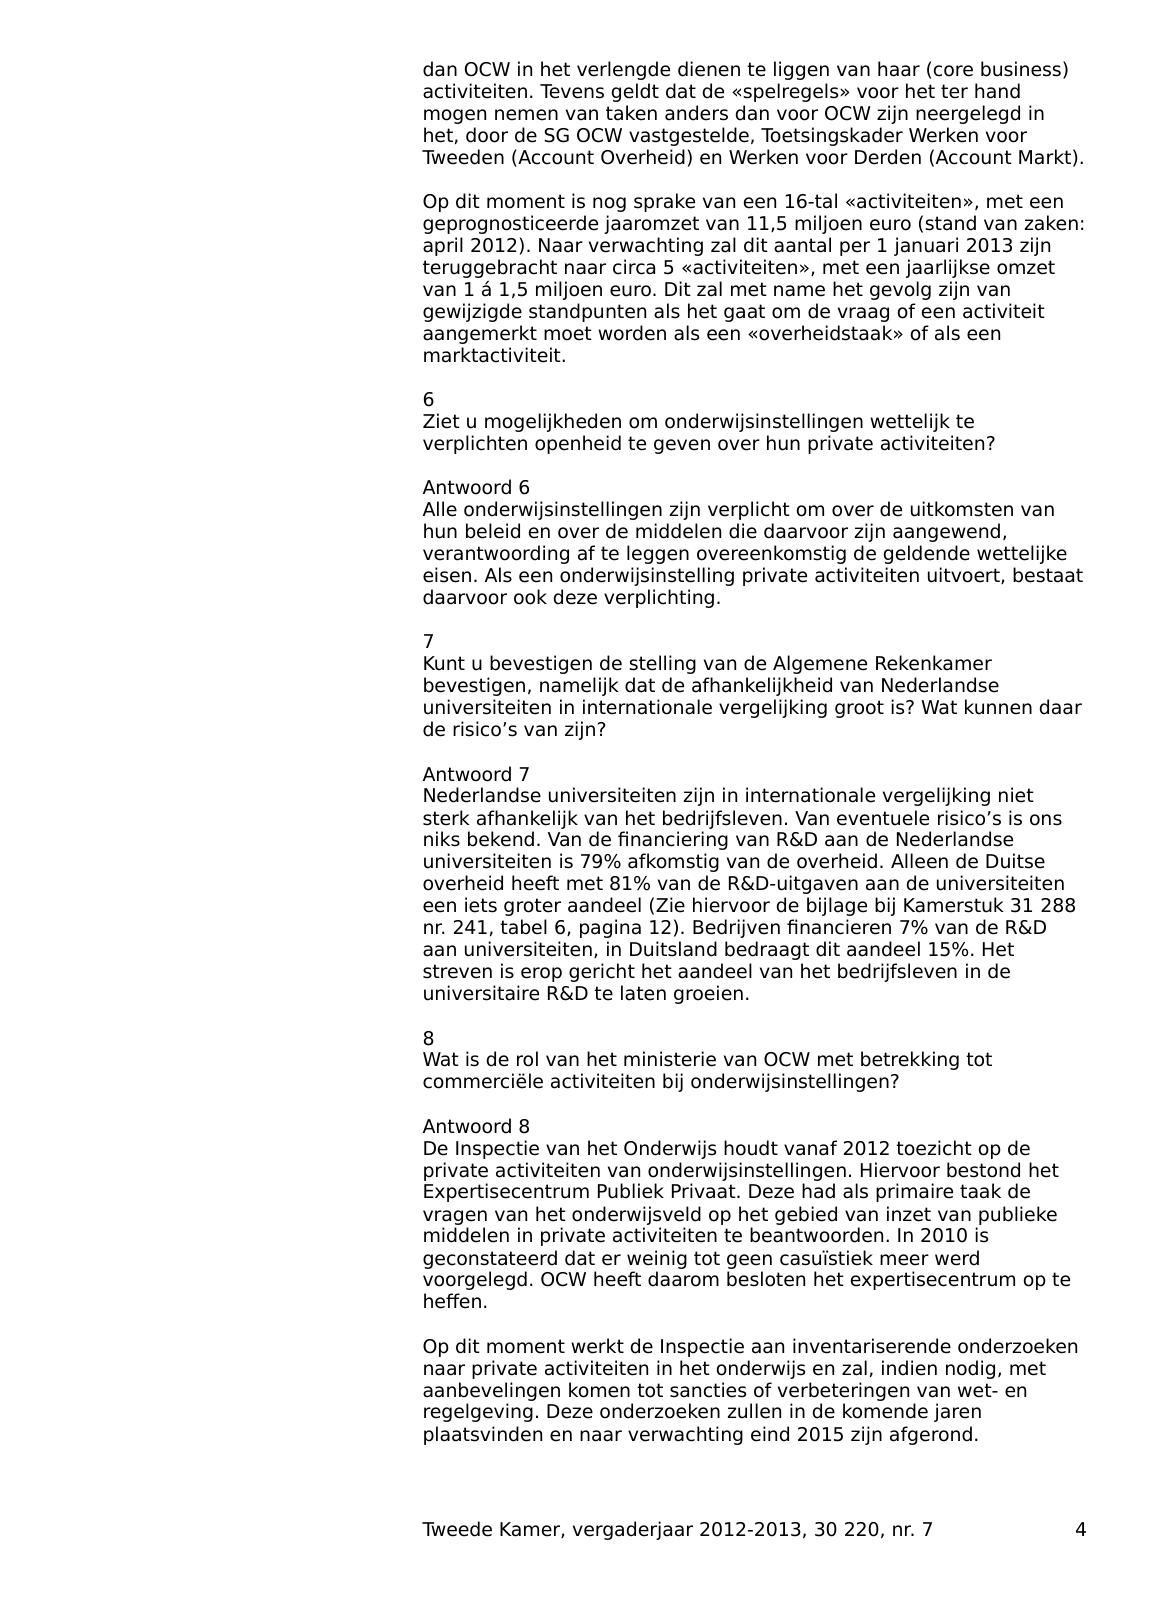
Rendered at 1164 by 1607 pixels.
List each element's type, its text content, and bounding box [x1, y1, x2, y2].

text Ziet u mogelijkheden om onderwijsinstellingen wettelijk te verplichten openheid te geven over hun private activiteiten? [422, 411, 1087, 455]
text Wat is de rol van het ministerie van OCW met betrekking tot commerciële activiteiten bij onderwijsinstellingen? [422, 1049, 1087, 1093]
text Antwoord 8 [422, 1116, 1087, 1137]
text dan OCW in het verlengde dienen te liggen van haar (core business) activiteiten. Tevens geldt dat de «spelregels» voor het ter hand mogen nemen van taken anders dan voor OCW zijn neergelegd in het, door de SG OCW vastgestelde, Toetsingskader Werken voor Tweeden (Account Overheid) en Werken voor Derden (Account Markt). [422, 59, 1087, 169]
text Nederlandse universiteiten zijn in internationale vergelijking niet sterk afhankelijk van het bedrijfsleven. Van eventuele risico’s is ons niks bekend. Van de financiering van R&D aan de Nederlandse universiteiten is 79% afkomstig van de overheid. Alleen de Duitse overheid heeft met 81% van de R&D-uitgaven aan de universiteiten een iets groter aandeel (Zie hiervoor de bijlage bij Kamerstuk 31 288 nr. 241, tabel 6, pagina 12). Bedrijven financieren 7% van de R&D aan universiteiten, in Duitsland bedraagt dit aandeel 15%. Het streven is erop gericht het aandeel van het bedrijfsleven in de universitaire R&D te laten groeien. [422, 785, 1087, 1005]
text Antwoord 6 [422, 477, 1087, 499]
text Alle onderwijsinstellingen zijn verplicht om over de uitkomsten van hun beleid en over de middelen die daarvoor zijn aangewend, verantwoording af te leggen overeenkomstig de geldende wettelijke eisen. Als een onderwijsinstelling private activiteiten uitvoert, bestaat daarvoor ook deze verplichting. [422, 499, 1087, 609]
text 7 [422, 631, 1087, 653]
text 8 [422, 1027, 1087, 1049]
text Kunt u bevestigen de stelling van de Algemene Rekenkamer bevestigen, namelijk dat de afhankelijkheid van Nederlandse universiteiten in internationale vergelijking groot is? Wat kunnen daar de risico’s van zijn? [422, 653, 1087, 741]
text Op dit moment werkt de Inspectie aan inventariserende onderzoeken naar private activiteiten in het onderwijs en zal, indien nodig, met aanbevelingen komen tot sancties of verbeteringen van wet- en regelgeving. Deze onderzoeken zullen in de komende jaren plaatsvinden en naar verwachting eind 2015 zijn afgerond. [422, 1336, 1087, 1445]
text Op dit moment is nog sprake van een 16-tal «activiteiten», met een geprognosticeerde jaaromzet van 11,5 miljoen euro (stand van zaken: april 2012). Naar verwachting zal dit aantal per 1 januari 2013 zijn teruggebracht naar circa 5 «activiteiten», met een jaarlijkse omzet van 1 á 1,5 miljoen euro. Dit zal met name het gevolg zijn van gewijzigde standpunten als het gaat om de vraag of een activiteit aangemerkt moet worden als een «overheidstaak» of als een marktactiviteit. [422, 191, 1087, 367]
text De Inspectie van het Onderwijs houdt vanaf 2012 toezicht op de private activiteiten van onderwijsinstellingen. Hiervoor bestond het Expertisecentrum Publiek Privaat. Deze had als primaire taak de vragen van het onderwijsveld op het gebied van inzet van publieke middelen in private activiteiten te beantwoorden. In 2010 is geconstateerd dat er weinig tot geen casuïstiek meer werd voorgelegd. OCW heeft daarom besloten het expertisecentrum op te heffen. [422, 1137, 1087, 1313]
text 6 [422, 389, 1087, 411]
text Antwoord 7 [422, 763, 1087, 785]
